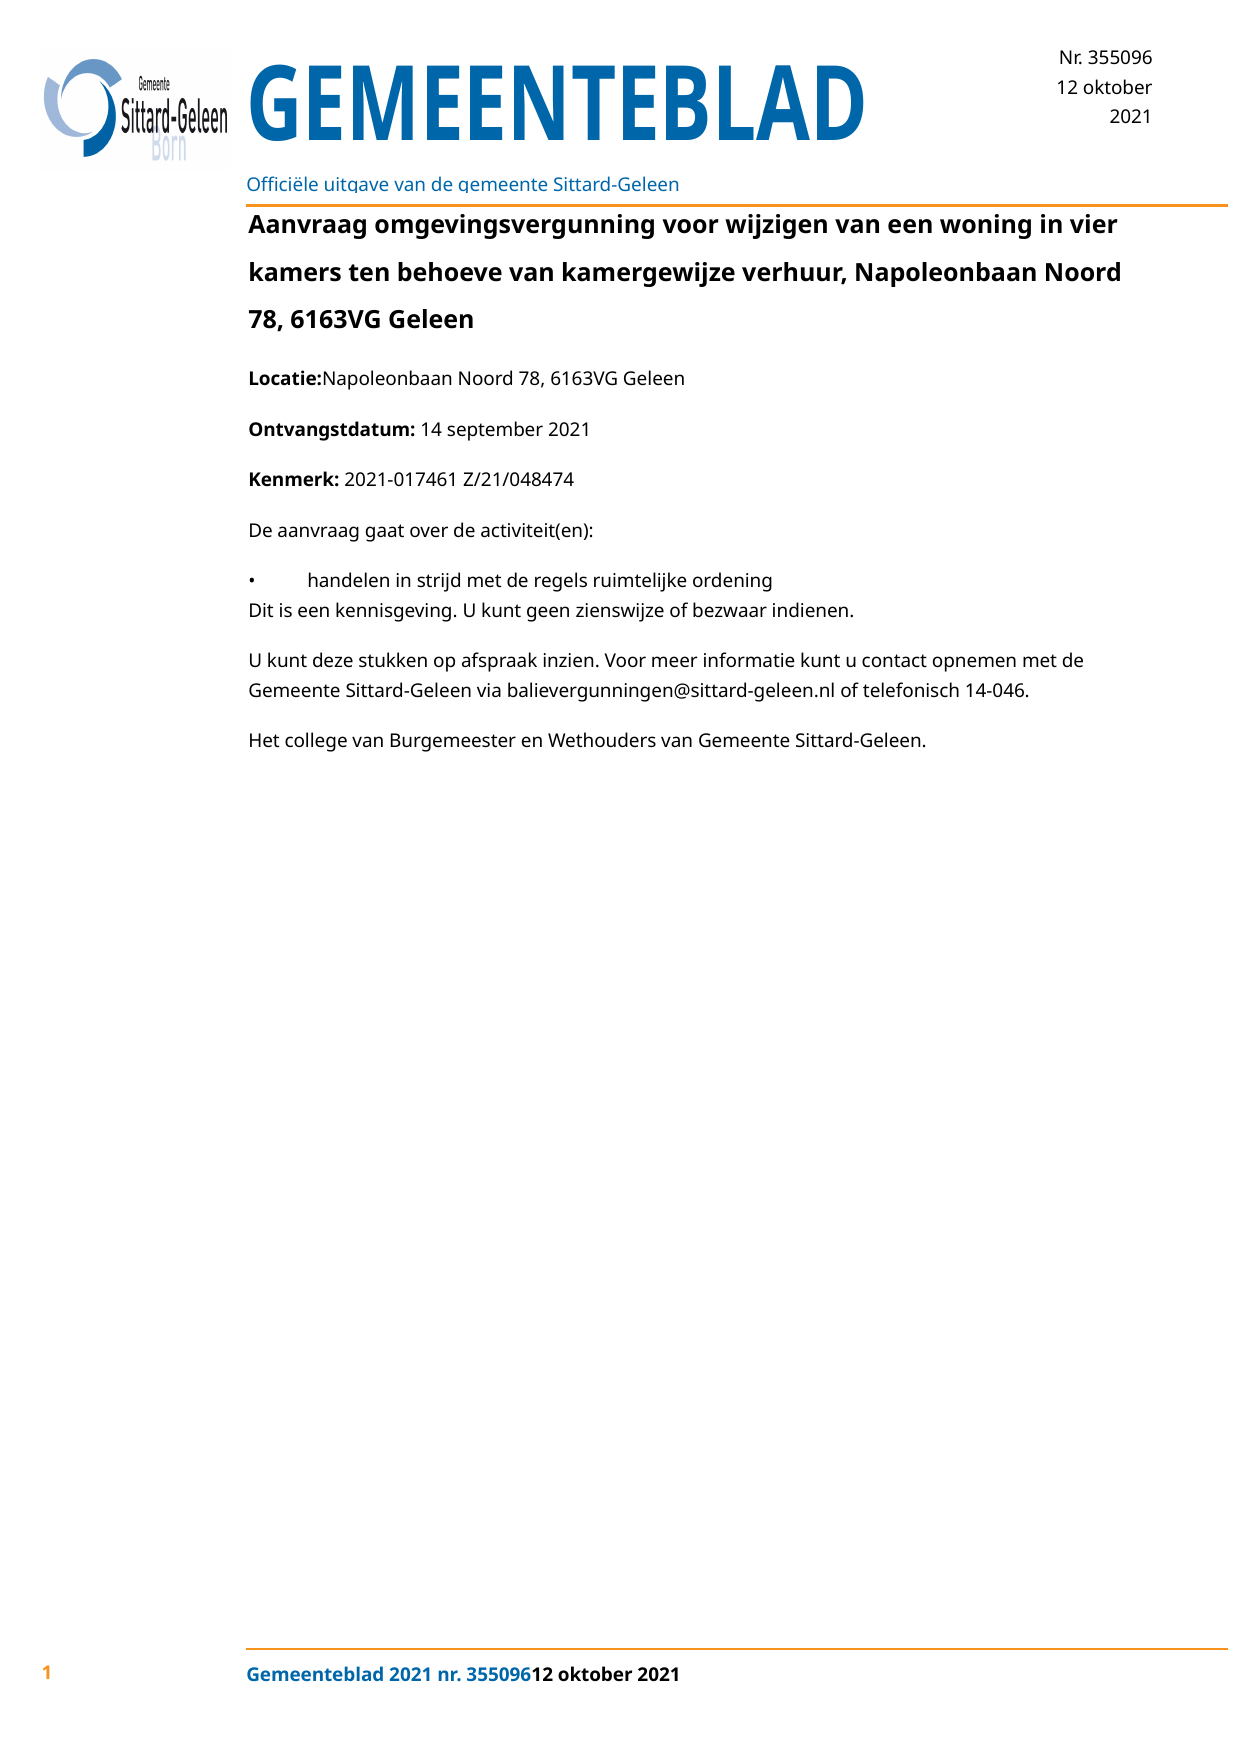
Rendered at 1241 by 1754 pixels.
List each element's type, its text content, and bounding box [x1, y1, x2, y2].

text Kenmerk: 2021-017461 Z/21/048474 [248, 466, 1152, 492]
picture [41, 47, 231, 172]
text De aanvraag gaat over de activiteit(en): [248, 517, 1152, 542]
text Het college van Burgemeester en Wethouders van Gemeente Sittard-Geleen. [248, 727, 1152, 753]
text Aanvraag omgevingsvergunning voor wijzigen van een woning in vier kamers ten behoeve van kamergewijze verhuur, Napoleonbaan Noord 78, 6163VG Geleen [248, 207, 1152, 336]
text Locatie:Napoleonbaan Noord 78, 6163VG Geleen [248, 366, 1152, 391]
text Ontvangstdatum: 14 september 2021 [248, 416, 1152, 442]
text Dit is een kennisgeving. U kunt geen zienswijze of bezwaar indienen. [248, 597, 1152, 622]
text U kunt deze stukken op afspraak inzien. Voor meer informatie kunt u contact opnemen met de Gemeente Sittard-Geleen via balievergunningen@sittard-geleen.nl of telefonisch 14-046. [248, 647, 1152, 702]
list handelen in strijd met de regels ruimtelijke ordening [248, 567, 1152, 593]
